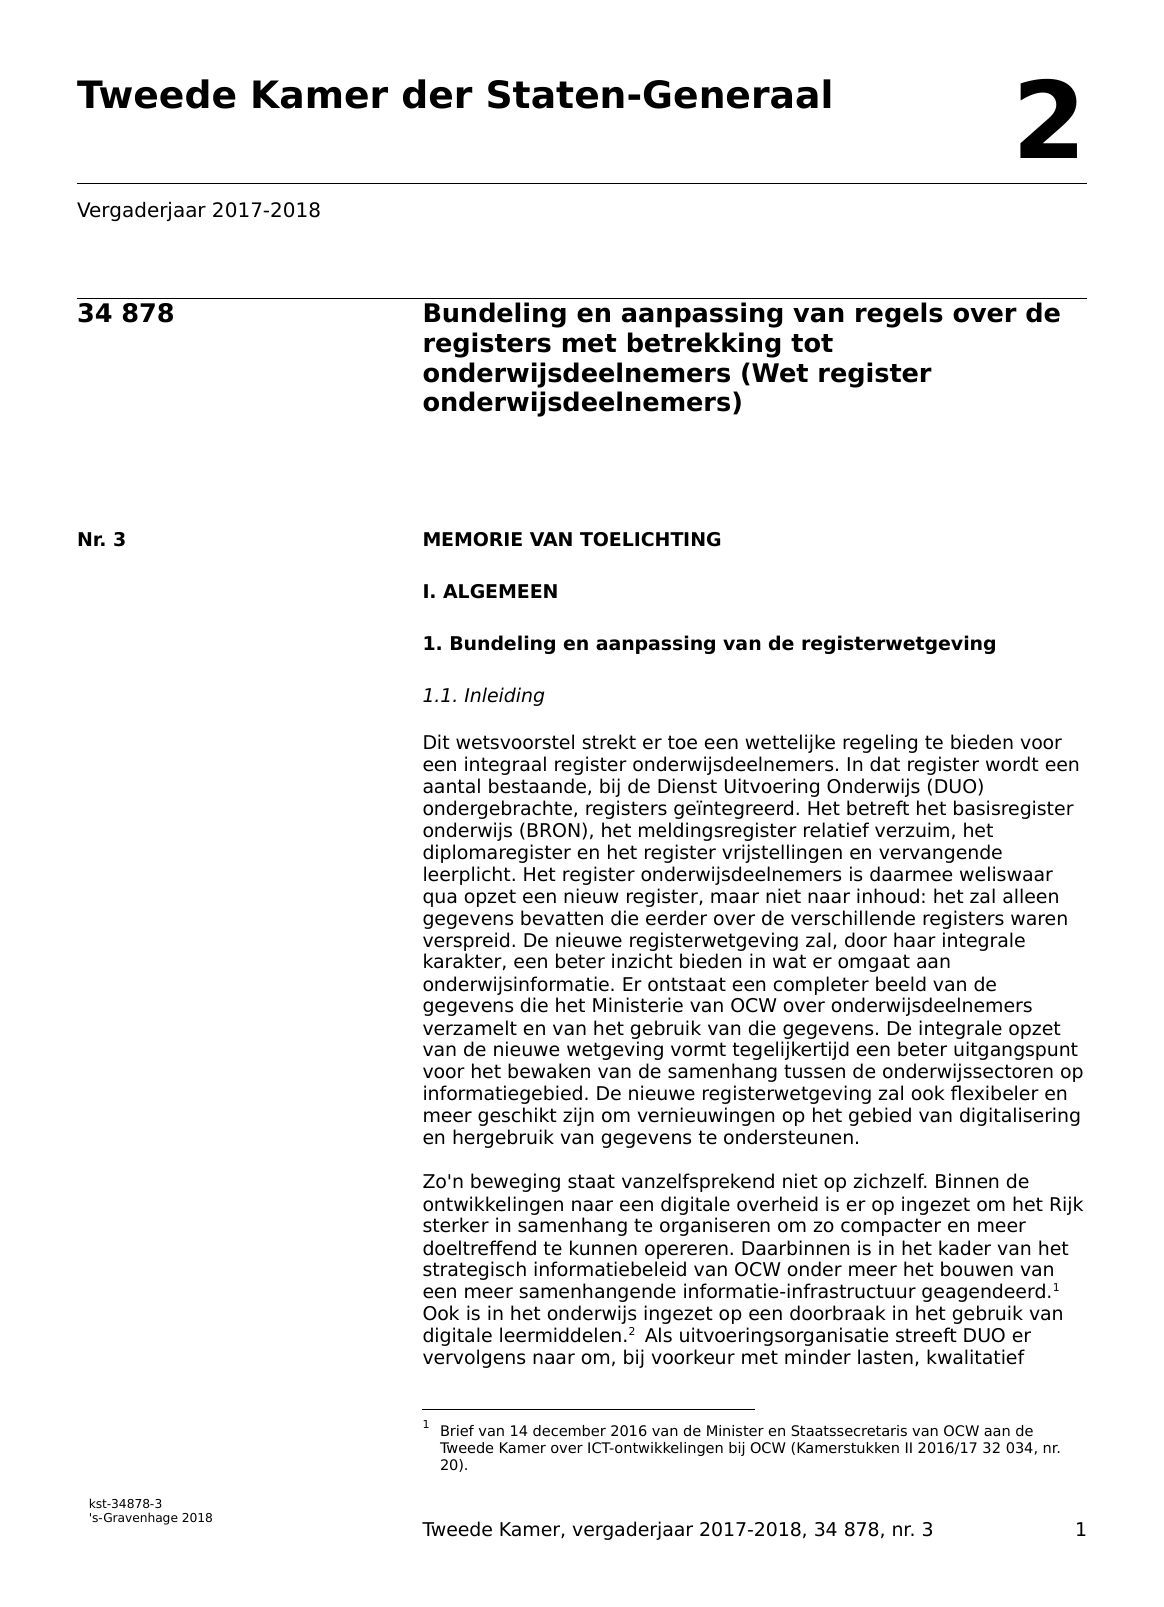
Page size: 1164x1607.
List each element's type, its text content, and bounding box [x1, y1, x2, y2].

text Zo'n beweging staat vanzelfsprekend niet op zichzelf. Binnen de ontwikkelingen naar een digitale overheid is er op ingezet om het Rijk sterker in samenhang te organiseren om zo compacter en meer doeltreffend te kunnen opereren. Daarbinnen is in het kader van het strategisch informatiebeleid van OCW onder meer het bouwen van een meer samenhangende informatie-infrastructuur geagendeerd. Ook is in het onderwijs ingezet op een doorbraak in het gebruik van digitale leermiddelen. Als uitvoeringsorganisatie streeft DUO er vervolgens naar om, bij voorkeur met minder lasten, kwalitatief [422, 1171, 1087, 1369]
text kst-34878-3 [88, 1497, 323, 1511]
table_header 2 [886, 59, 1087, 183]
table_cell Vergaderjaar 2017-2018 [77, 184, 1087, 298]
subtitle 1. Bundeling en aanpassing van de registerwetgeving [422, 633, 1087, 655]
subtitle 1.1. Inleiding [422, 685, 1087, 707]
text Dit wetsvoorstel strekt er toe een wettelijke regeling te bieden voor een integraal register onderwijsdeelnemers. In dat register wordt een aantal bestaande, bij de Dienst Uitvoering Onderwijs (DUO) ondergebrachte, registers geïntegreerd. Het betreft het basisregister onderwijs (BRON), het meldingsregister relatief verzuim, het diplomaregister en het register vrijstellingen en vervangende leerplicht. Het register onderwijsdeelnemers is daarmee weliswaar qua opzet een nieuw register, maar niet naar inhoud: het zal alleen gegevens bevatten die eerder over de verschillende registers waren verspreid. De nieuwe registerwetgeving zal, door haar integrale karakter, een beter inzicht bieden in wat er omgaat aan onderwijsinformatie. Er ontstaat een completer beeld van de gegevens die het Ministerie van OCW over onderwijsdeelnemers verzamelt en van het gebruik van die gegevens. De integrale opzet van de nieuwe wetgeving vormt tegelijkertijd een beter uitgangspunt voor het bewaken van de samenhang tussen de onderwijssectoren op informatiegebied. De nieuwe registerwetgeving zal ook flexibeler en meer geschikt zijn om vernieuwingen op het gebied van digitalisering en hergebruik van gegevens te ondersteunen. [422, 732, 1087, 1149]
subtitle I. ALGEMEEN [422, 581, 1087, 603]
table_header Tweede Kamer der Staten-Generaal [77, 59, 886, 183]
subtitle 34 878 Bundeling en aanpassing van regels over de registers met betrekking tot onderwijsdeelnemers (Wet register onderwijsdeelnemers) [77, 299, 1087, 418]
text Brief van 14 december 2016 van de Minister en Staatssecretaris van OCW aan de Tweede Kamer over ICT-ontwikkelingen bij OCW (Kamerstukken II 2016/17 32 034, nr. 20). [422, 1418, 1087, 1474]
text 's-Gravenhage 2018 [88, 1511, 323, 1525]
subtitle Nr. 3 MEMORIE VAN TOELICHTING [77, 529, 1087, 551]
